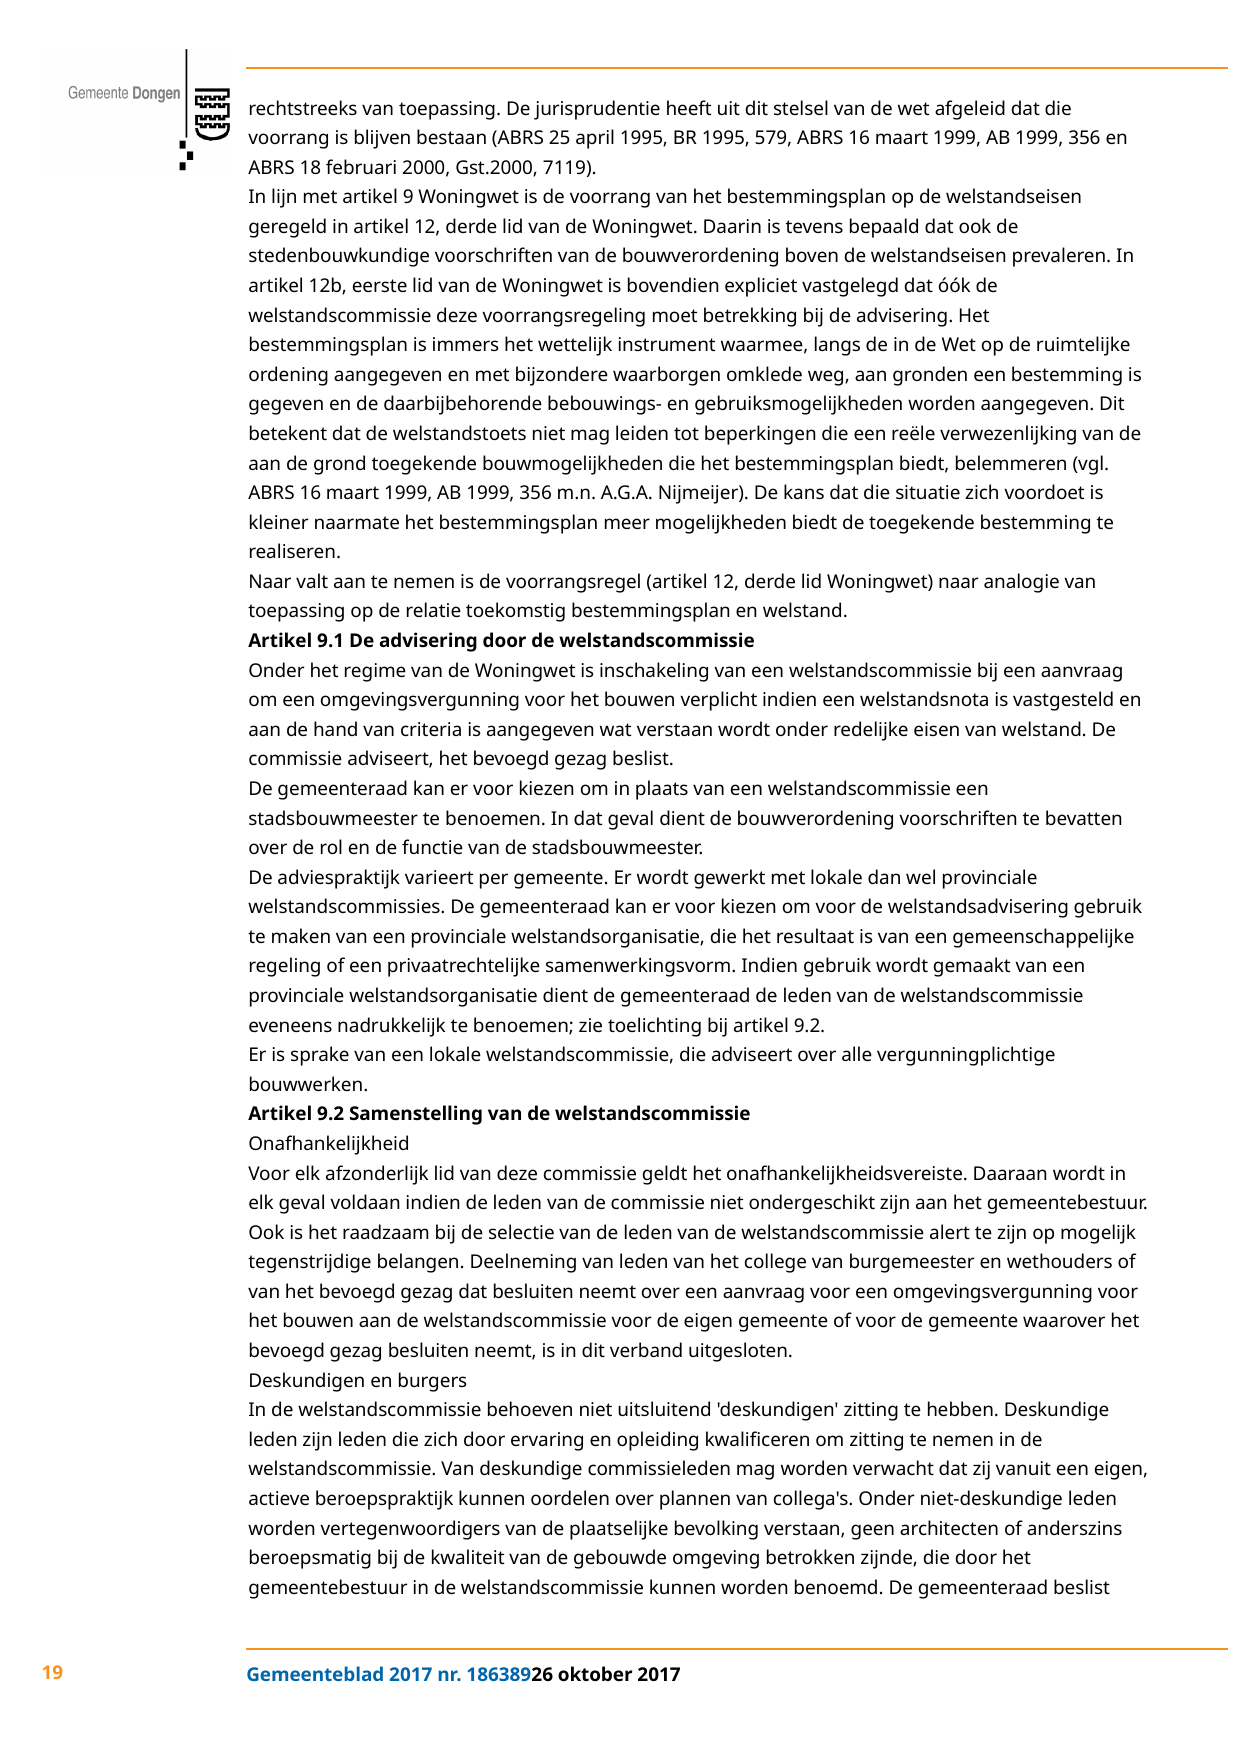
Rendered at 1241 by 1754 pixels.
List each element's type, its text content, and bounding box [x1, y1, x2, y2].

text Voor elk afzonderlijk lid van deze commissie geldt het onafhankelijkheidsvereiste. Daaraan wordt in elk geval voldaan indien de leden van de commissie niet ondergeschikt zijn aan het gemeentebestuur. Ook is het raadzaam bij de selectie van de leden van de welstandscommissie alert te zijn op mogelijk tegenstrijdige belangen. Deelneming van leden van het college van burgemeester en wethouders of van het bevoegd gezag dat besluiten neemt over een aanvraag voor een omgevingsvergunning voor het bouwen aan de welstandscommissie voor de eigen gemeente of voor de gemeente waarover het bevoegd gezag besluiten neemt, is in dit verband uitgesloten. [248, 1160, 1152, 1363]
text In lijn met artikel 9 Woningwet is de voorrang van het bestemmingsplan op de welstandseisen geregeld in artikel 12, derde lid van de Woningwet. Daarin is tevens bepaald dat ook de stedenbouwkundige voorschriften van de bouwverordening boven de welstandseisen prevaleren. In artikel 12b, eerste lid van de Woningwet is bovendien expliciet vastgelegd dat óók de welstandscommissie deze voorrangsregeling moet betrekking bij de advisering. Het bestemmingsplan is immers het wettelijk instrument waarmee, langs de in de Wet op de ruimtelijke ordening aangegeven en met bijzondere waarborgen omklede weg, aan gronden een bestemming is gegeven en de daarbijbehorende bebouwings- en gebruiksmogelijkheden worden aangegeven. Dit betekent dat de welstandstoets niet mag leiden tot beperkingen die een reële verwezenlijking van de aan de grond toegekende bouwmogelijkheden die het bestemmingsplan biedt, belemmeren (vgl. ABRS 16 maart 1999, AB 1999, 356 m.n. A.G.A. Nijmeijer). De kans dat die situatie zich voordoet is kleiner naarmate het bestemmingsplan meer mogelijkheden biedt de toegekende bestemming te realiseren. [248, 183, 1152, 564]
text Onder het regime van de Woningwet is inschakeling van een welstandscommissie bij een aanvraag om een omgevingsvergunning voor het bouwen verplicht indien een welstandsnota is vastgesteld en aan de hand van criteria is aangegeven wat verstaan wordt onder redelijke eisen van welstand. De commissie adviseert, het bevoegd gezag beslist. [248, 657, 1152, 771]
text rechtstreeks van toepassing. De jurisprudentie heeft uit dit stelsel van de wet afgeleid dat die voorrang is blijven bestaan (ABRS 25 april 1995, BR 1995, 579, ABRS 16 maart 1999, AB 1999, 356 en ABRS 18 februari 2000, Gst.2000, 7119). [248, 95, 1152, 180]
text De adviespraktijk varieert per gemeente. Er wordt gewerkt met lokale dan wel provinciale welstandscommissies. De gemeenteraad kan er voor kiezen om voor de welstandsadvisering gebruik te maken van een provinciale welstandsorganisatie, die het resultaat is van een gemeenschappelijke regeling of een privaatrechtelijke samenwerkingsvorm. Indien gebruik wordt gemaakt van een provinciale welstandsorganisatie dient de gemeenteraad de leden van de welstandscommissie eveneens nadrukkelijk te benoemen; zie toelichting bij artikel 9.2. [248, 864, 1152, 1038]
text Er is sprake van een lokale welstandscommissie, die adviseert over alle vergunningplichtige bouwwerken. [248, 1041, 1152, 1097]
text In de welstandscommissie behoeven niet uitsluitend 'deskundigen' zitting te hebben. Deskundige leden zijn leden die zich door ervaring en opleiding kwalificeren om zitting te nemen in de welstandscommissie. Van deskundige commissieleden mag worden verwacht dat zij vanuit een eigen, actieve beroepspraktijk kunnen oordelen over plannen van collega's. Onder niet-deskundige leden worden vertegenwoordigers van de plaatselijke bevolking verstaan, geen architecten of anderszins beroepsmatig bij de kwaliteit van de gebouwde omgeving betrokken zijnde, die door het gemeentebestuur in de welstandscommissie kunnen worden benoemd. De gemeenteraad beslist [248, 1396, 1152, 1600]
text Deskundigen en burgers [248, 1367, 1152, 1393]
picture [41, 47, 231, 172]
text Naar valt aan te nemen is de voorrangsregel (artikel 12, derde lid Woningwet) naar analogie van toepassing op de relatie toekomstig bestemmingsplan en welstand. [248, 568, 1152, 623]
text Artikel 9.1 De advisering door de welstandscommissie [248, 627, 1152, 653]
text Onafhankelijkheid [248, 1130, 1152, 1156]
text Artikel 9.2 Samenstelling van de welstandscommissie [248, 1101, 1152, 1126]
text De gemeenteraad kan er voor kiezen om in plaats van een welstandscommissie een stadsbouwmeester te benoemen. In dat geval dient de bouwverordening voorschriften te bevatten over de rol en de functie van de stadsbouwmeester. [248, 775, 1152, 860]
